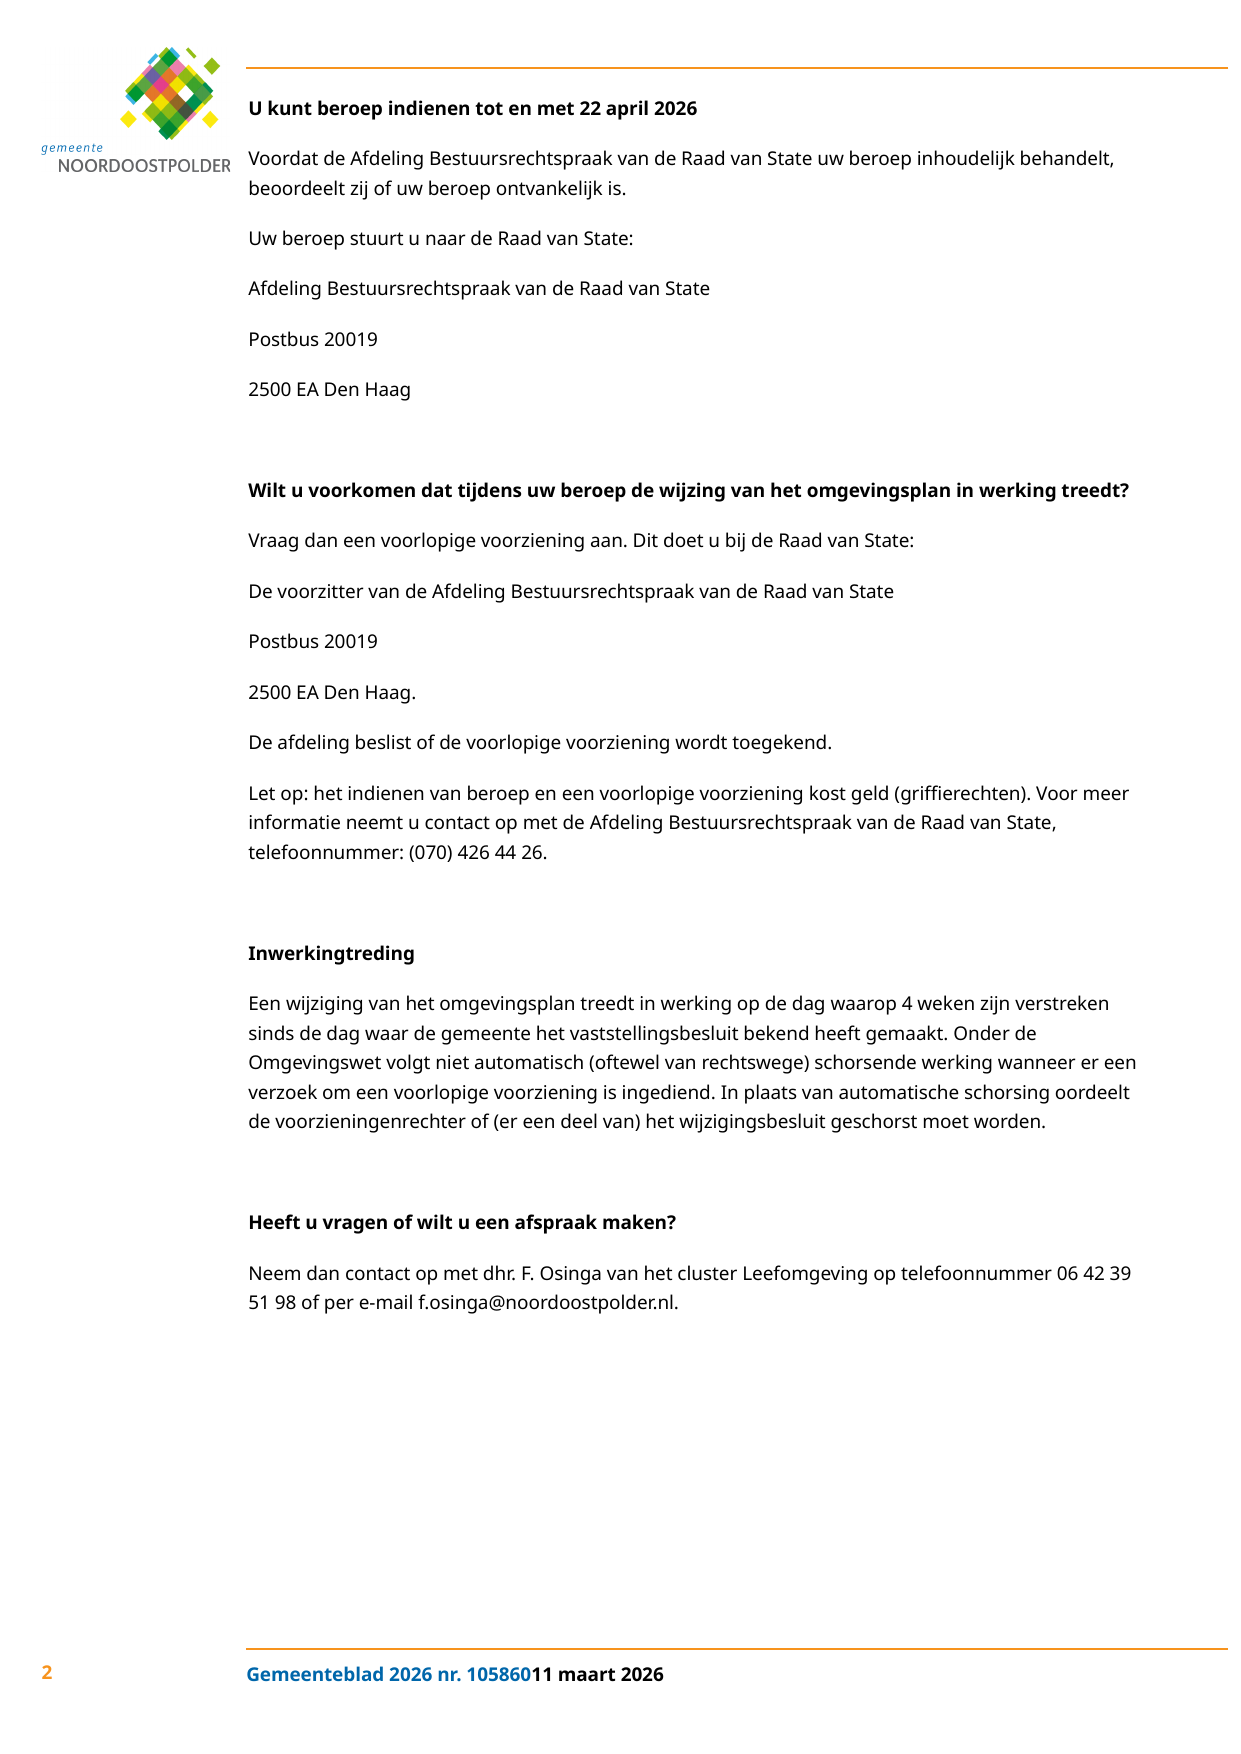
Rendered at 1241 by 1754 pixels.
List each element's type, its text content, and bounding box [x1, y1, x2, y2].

text Postbus 20019 [248, 326, 1152, 352]
text Heeft u vragen of wilt u een afspraak maken? [248, 1209, 1152, 1235]
text 2500 EA Den Haag. [248, 679, 1152, 705]
text Een wijziging van het omgevingsplan treedt in werking op de dag waarop 4 weken zijn verstreken sinds de dag waar de gemeente het vaststellingsbesluit bekend heeft gemaakt. Onder de Omgevingswet volgt niet automatisch (oftewel van rechtswege) schorsende werking wanneer er een verzoek om een voorlopige voorziening is ingediend. In plaats van automatische schorsing oordeelt de voorzieningenrechter of (er een deel van) het wijzigingsbesluit geschorst moet worden. [248, 990, 1152, 1134]
text De afdeling beslist of de voorlopige voorziening wordt toegekend. [248, 729, 1152, 755]
picture [41, 47, 231, 172]
text Neem dan contact op met dhr. F. Osinga van het cluster Leefomgeving op telefoonnummer 06 42 39 51 98 of per e-mail f.osinga@noordoostpolder.nl. [248, 1260, 1152, 1315]
text U kunt beroep indienen tot en met 22 april 2026 [248, 95, 1152, 121]
text Let op: het indienen van beroep en een voorlopige voorziening kost geld (griffierechten). Voor meer informatie neemt u contact op met de Afdeling Bestuursrechtspraak van de Raad van State, telefoonnummer: (070) 426 44 26. [248, 780, 1152, 865]
text De voorzitter van de Afdeling Bestuursrechtspraak van de Raad van State [248, 578, 1152, 604]
text Inwerkingtreding [248, 940, 1152, 966]
text Vraag dan een voorlopige voorziening aan. Dit doet u bij de Raad van State: [248, 528, 1152, 553]
text Afdeling Bestuursrechtspraak van de Raad van State [248, 276, 1152, 301]
text Postbus 20019 [248, 628, 1152, 654]
text Voordat de Afdeling Bestuursrechtspraak van de Raad van State uw beroep inhoudelijk behandelt, beoordeelt zij of uw beroep ontvankelijk is. [248, 145, 1152, 201]
text 2500 EA Den Haag [248, 376, 1152, 402]
text Wilt u voorkomen dat tijdens uw beroep de wijzing van het omgevingsplan in werking treedt? [248, 477, 1152, 503]
text Uw beroep stuurt u naar de Raad van State: [248, 225, 1152, 251]
